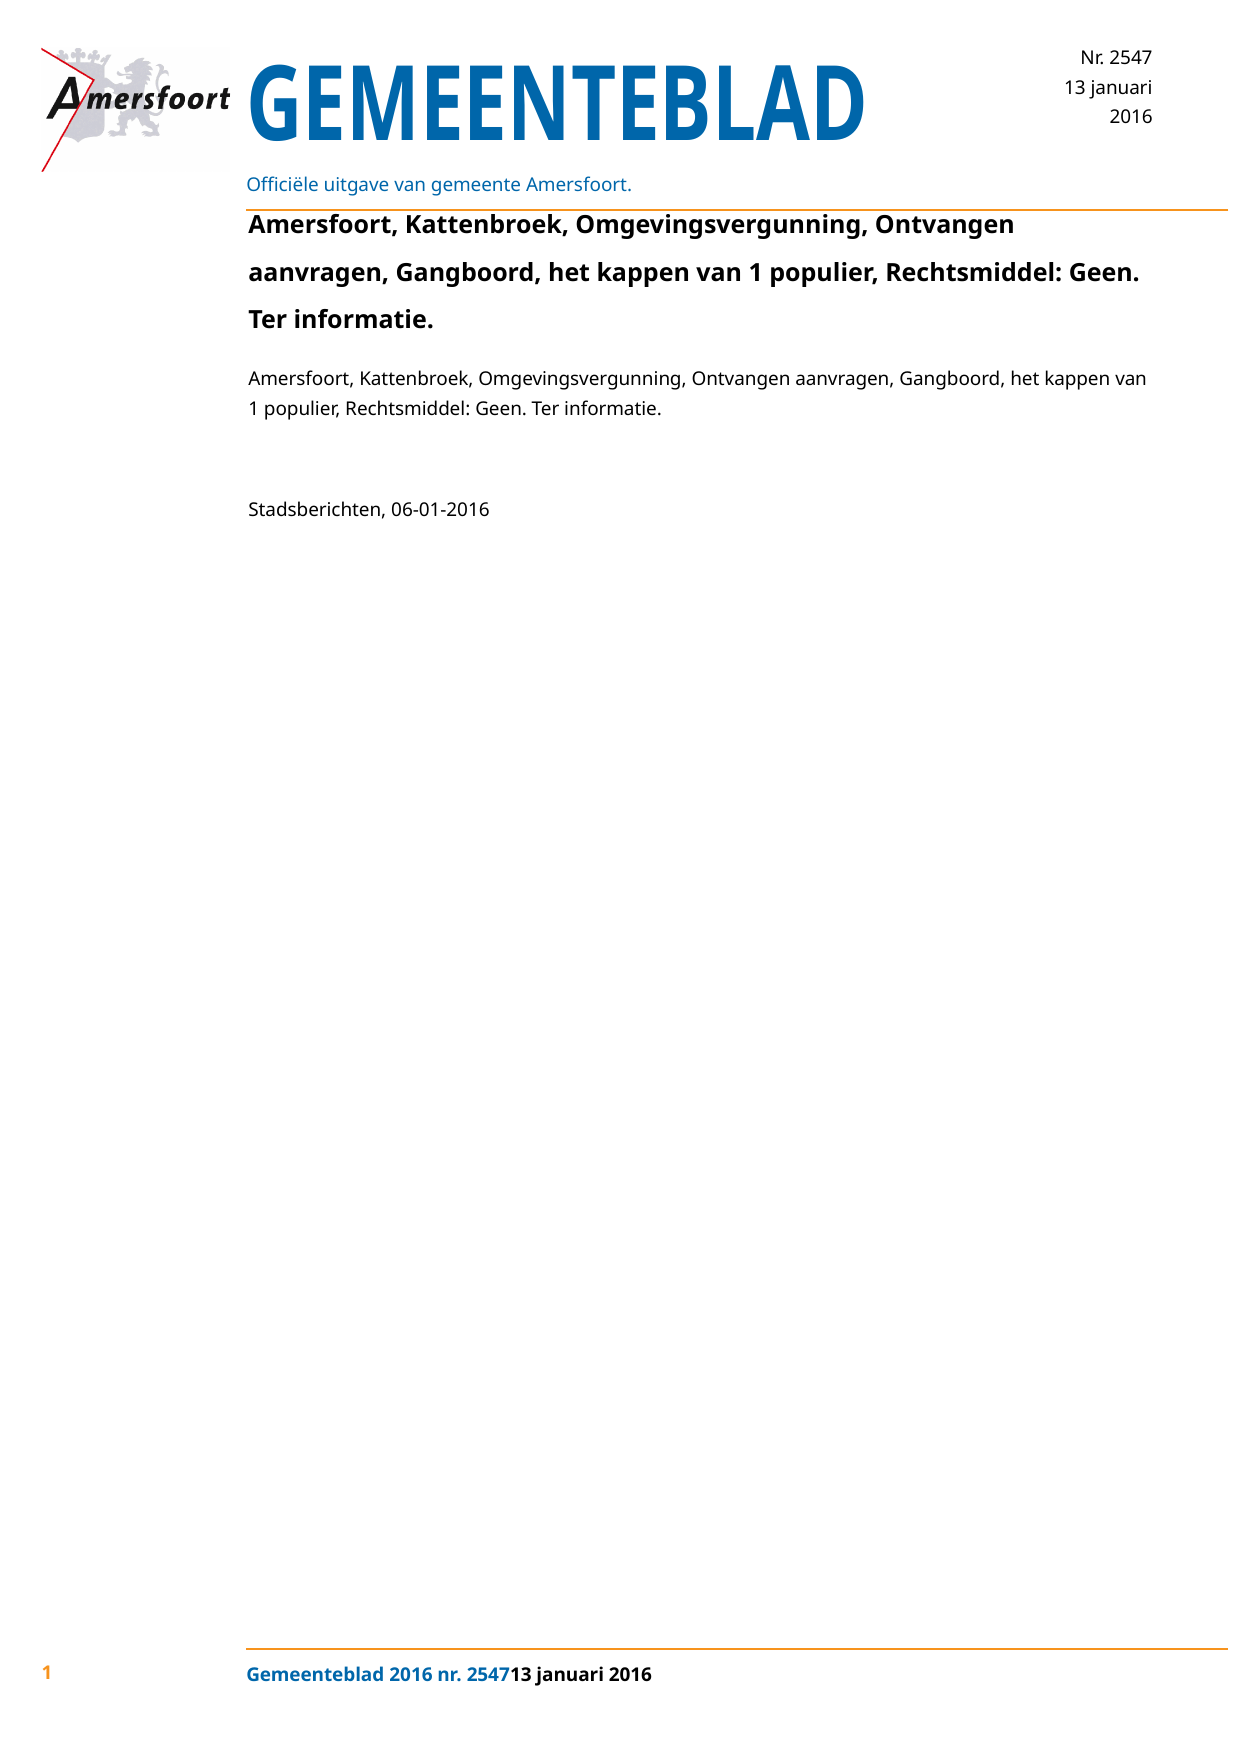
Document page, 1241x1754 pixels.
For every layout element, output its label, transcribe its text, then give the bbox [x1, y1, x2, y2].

text Amersfoort, Kattenbroek, Omgevingsvergunning, Ontvangen aanvragen, Gangboord, het kappen van 1 populier, Rechtsmiddel: Geen. Ter informatie. [248, 366, 1152, 421]
text Stadsberichten, 06-01-2016 [248, 496, 1152, 522]
picture [41, 47, 231, 172]
text Amersfoort, Kattenbroek, Omgevingsvergunning, Ontvangen aanvragen, Gangboord, het kappen van 1 populier, Rechtsmiddel: Geen. Ter informatie. [248, 211, 1152, 336]
